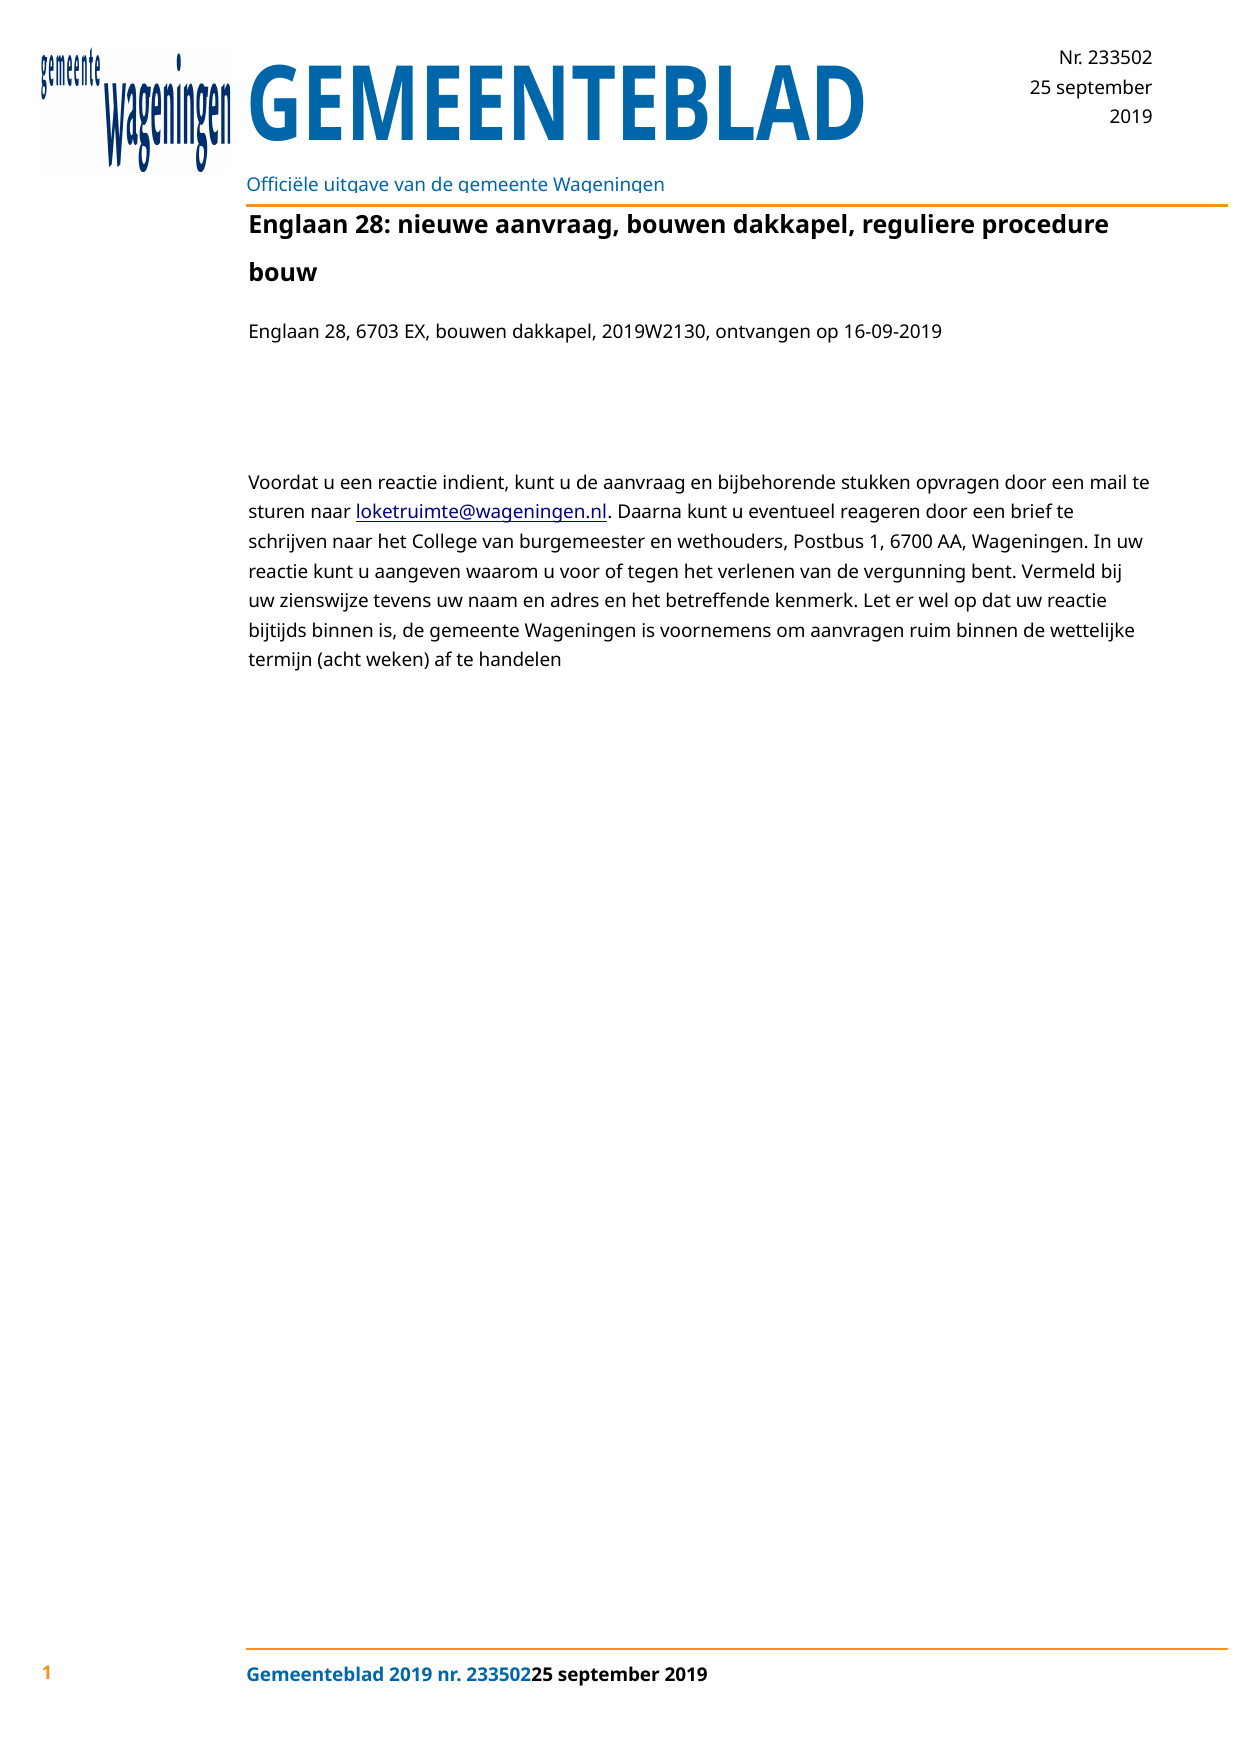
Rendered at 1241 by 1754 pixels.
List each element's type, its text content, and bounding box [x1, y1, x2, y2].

text Voordat u een reactie indient, kunt u de aanvraag en bijbehorende stukken opvragen door een mail te sturen naar loketruimte@wageningen.nl. Daarna kunt u eventueel reageren door een brief te schrijven naar het College van burgemeester en wethouders, Postbus 1, 6700 AA, Wageningen. In uw reactie kunt u aangeven waarom u voor of tegen het verlenen van de vergunning bent. Vermeld bij uw zienswijze tevens uw naam en adres en het betreffende kenmerk. Let er wel op dat uw reactie bijtijds binnen is, de gemeente Wageningen is voornemens om aanvragen ruim binnen de wettelijke termijn (acht weken) af te handelen [248, 469, 1152, 672]
text Englaan 28: nieuwe aanvraag, bouwen dakkapel, reguliere procedure bouw [248, 207, 1152, 288]
text Englaan 28, 6703 EX, bouwen dakkapel, 2019W2130, ontvangen op 16-09-2019 [248, 318, 1152, 344]
picture [41, 47, 231, 172]
